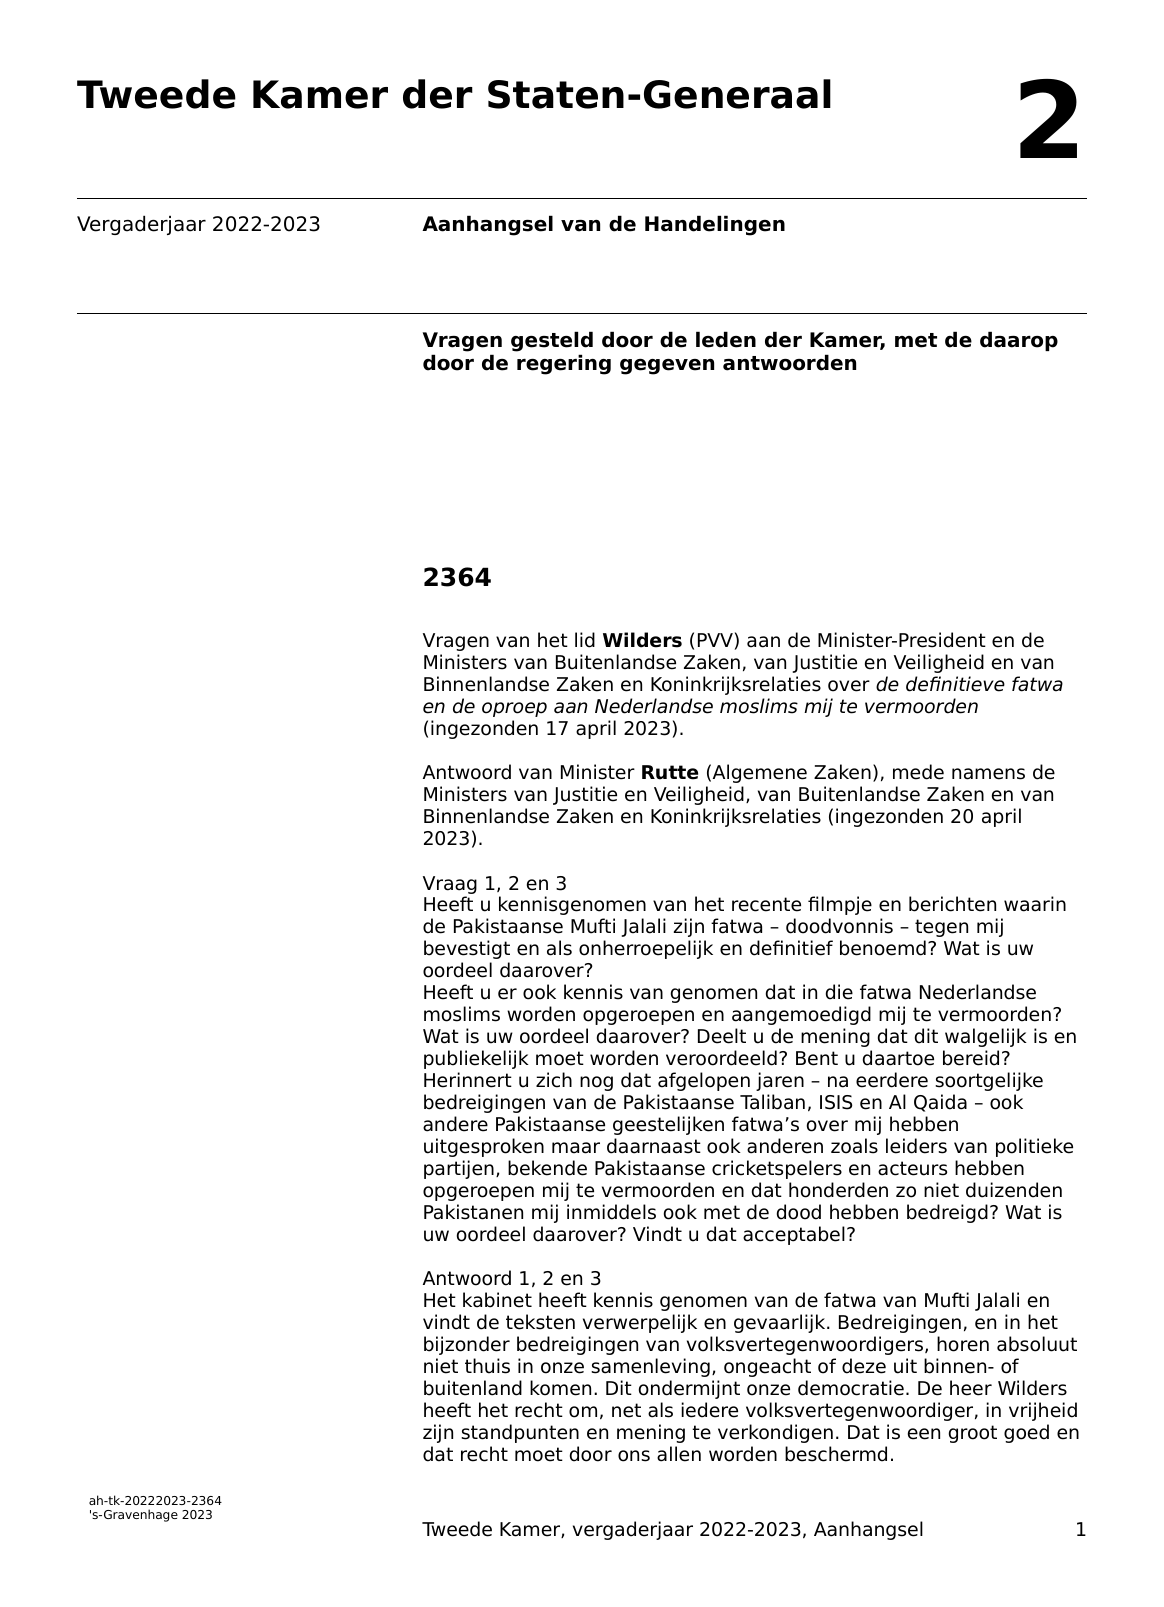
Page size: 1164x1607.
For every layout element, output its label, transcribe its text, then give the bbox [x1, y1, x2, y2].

text Antwoord 1, 2 en 3 [422, 1268, 1087, 1290]
text Heeft u kennisgenomen van het recente filmpje en berichten waarin de Pakistaanse Mufti Jalali zijn fatwa – doodvonnis – tegen mij bevestigt en als onherroepelijk en definitief benoemd? Wat is uw oordeel daarover? [422, 894, 1087, 982]
text Heeft u er ook kennis van genomen dat in die fatwa Nederlandse moslims worden opgeroepen en aangemoedigd mij te vermoorden? Wat is uw oordeel daarover? Deelt u de mening dat dit walgelijk is en publiekelijk moet worden veroordeeld? Bent u daartoe bereid? [422, 982, 1087, 1070]
text 2364 [422, 563, 1087, 592]
text Antwoord van Minister Rutte (Algemene Zaken), mede namens de Ministers van Justitie en Veiligheid, van Buitenlandse Zaken en van Binnenlandse Zaken en Koninkrijksrelaties (ingezonden 20 april 2023). [422, 762, 1087, 850]
table_cell Aanhangsel van de Handelingen [422, 199, 1087, 313]
table_cell Vergaderjaar 2022-2023 [77, 199, 422, 313]
text ah-tk-20222023-2364 [88, 1494, 323, 1508]
text Vraag 1, 2 en 3 [422, 872, 1087, 894]
table_cell [77, 314, 422, 375]
table_header 2 [886, 59, 1087, 198]
text Vragen van het lid Wilders (PVV) aan de Minister-President en de Ministers van Buitenlandse Zaken, van Justitie en Veiligheid en van Binnenlandse Zaken en Koninkrijksrelaties over de definitieve fatwa en de oproep aan Nederlandse moslims mij te vermoorden (ingezonden 17 april 2023). [422, 630, 1087, 740]
text 's-Gravenhage 2023 [88, 1508, 323, 1522]
table_header Tweede Kamer der Staten-Generaal [77, 59, 886, 198]
text Herinnert u zich nog dat afgelopen jaren – na eerdere soortgelijke bedreigingen van de Pakistaanse Taliban, ISIS en Al Qaida – ook andere Pakistaanse geestelijken fatwa’s over mij hebben uitgesproken maar daarnaast ook anderen zoals leiders van politieke partijen, bekende Pakistaanse cricketspelers en acteurs hebben opgeroepen mij te vermoorden en dat honderden zo niet duizenden Pakistanen mij inmiddels ook met de dood hebben bedreigd? Wat is uw oordeel daarover? Vindt u dat acceptabel? [422, 1070, 1087, 1246]
table_cell Vragen gesteld door de leden der Kamer, met de daarop door de regering gegeven antwoorden [422, 314, 1087, 375]
text Het kabinet heeft kennis genomen van de fatwa van Mufti Jalali en vindt de teksten verwerpelijk en gevaarlijk. Bedreigingen, en in het bijzonder bedreigingen van volksvertegenwoordigers, horen absoluut niet thuis in onze samenleving, ongeacht of deze uit binnen- of buitenland komen. Dit ondermijnt onze democratie. De heer Wilders heeft het recht om, net als iedere volksvertegenwoordiger, in vrijheid zijn standpunten en mening te verkondigen. Dat is een groot goed en dat recht moet door ons allen worden beschermd. [422, 1290, 1087, 1466]
